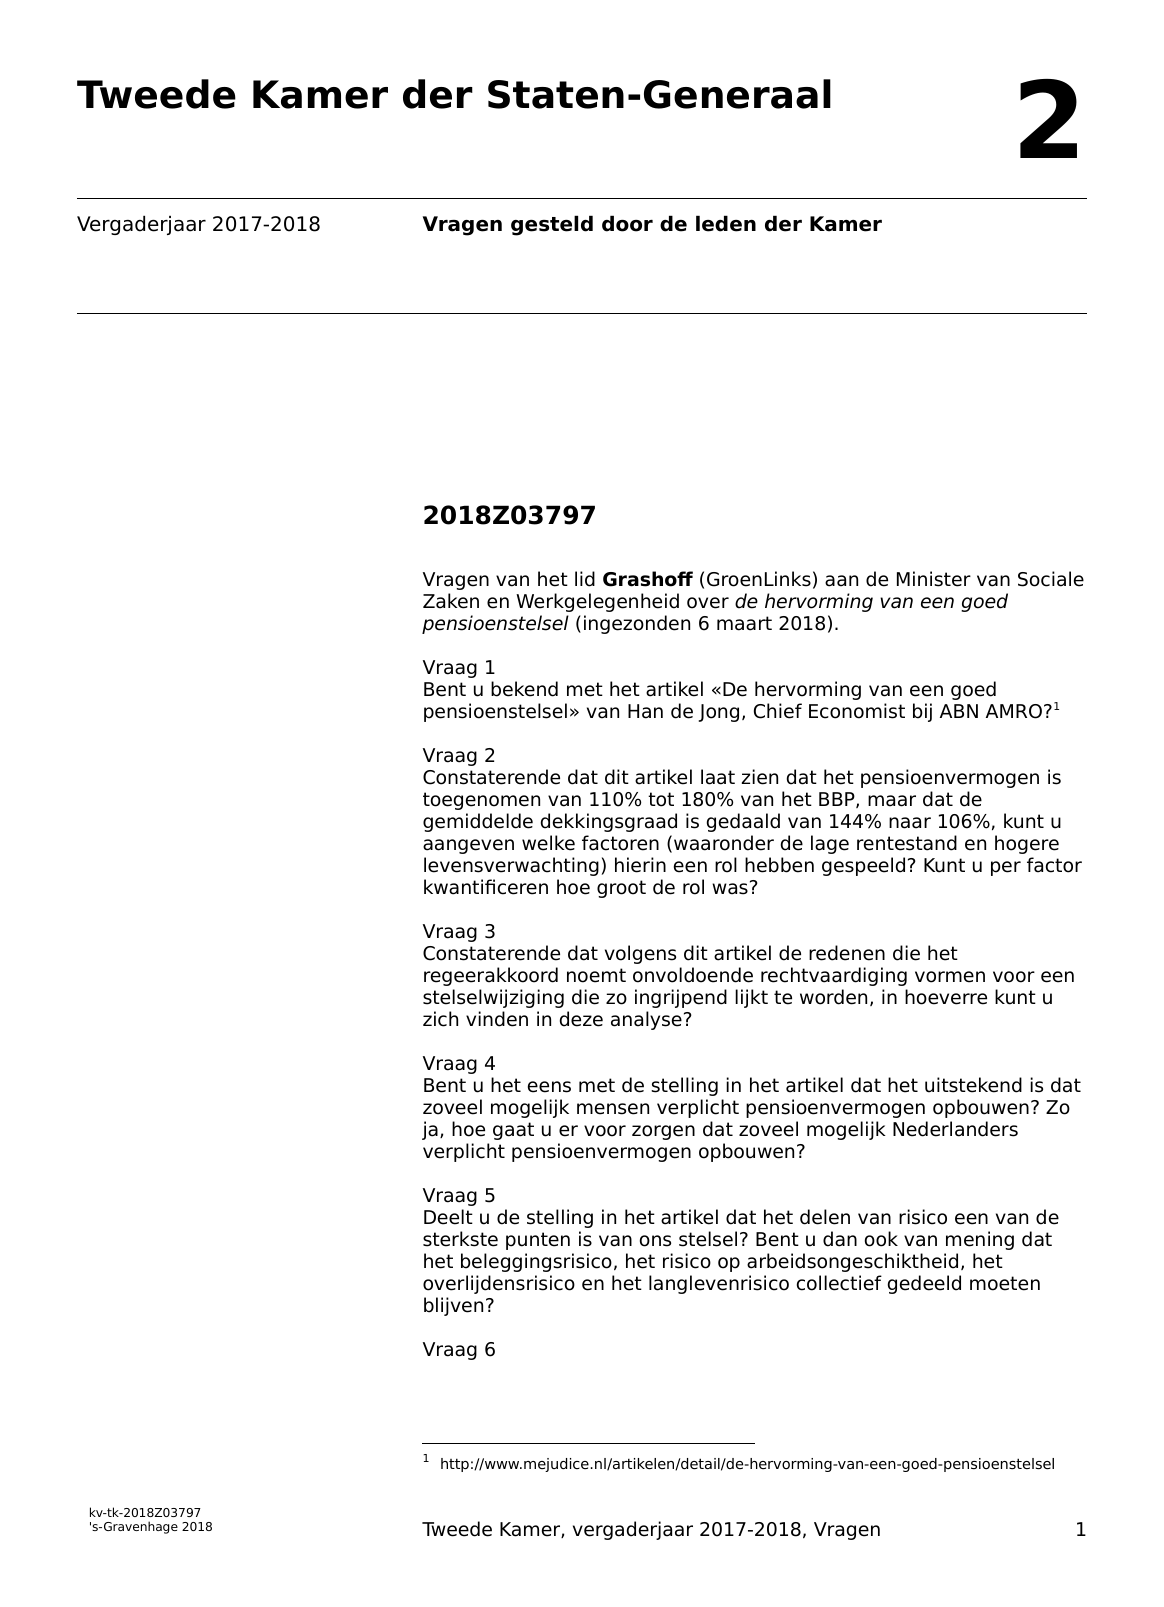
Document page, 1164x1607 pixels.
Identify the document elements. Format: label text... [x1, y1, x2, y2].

text kv-tk-2018Z03797 [88, 1506, 323, 1520]
text http://www.mejudice.nl/artikelen/detail/de-hervorming-van-een-goed-pensioenstelsel [422, 1452, 1087, 1474]
text Bent u bekend met het artikel «De hervorming van een goed pensioenstelsel» van Han de Jong, Chief Economist bij ABN AMRO? [422, 679, 1087, 723]
text Bent u het eens met de stelling in het artikel dat het uitstekend is dat zoveel mogelijk mensen verplicht pensioenvermogen opbouwen? Zo ja, hoe gaat u er voor zorgen dat zoveel mogelijk Nederlanders verplicht pensioenvermogen opbouwen? [422, 1075, 1087, 1163]
table_header 2 [886, 59, 1087, 198]
text Vragen van het lid Grashoff (GroenLinks) aan de Minister van Sociale Zaken en Werkgelegenheid over de hervorming van een goed pensioenstelsel (ingezonden 6 maart 2018). [422, 569, 1087, 635]
text Constaterende dat volgens dit artikel de redenen die het regeerakkoord noemt onvoldoende rechtvaardiging vormen voor een stelselwijziging die zo ingrijpend lijkt te worden, in hoeverre kunt u zich vinden in deze analyse? [422, 943, 1087, 1031]
table_cell Vergaderjaar 2017-2018 [77, 199, 422, 313]
text Vraag 2 [422, 745, 1087, 767]
text 2018Z03797 [422, 501, 1087, 531]
text Vraag 4 [422, 1053, 1087, 1075]
text Deelt u de stelling in het artikel dat het delen van risico een van de sterkste punten is van ons stelsel? Bent u dan ook van mening dat het beleggingsrisico, het risico op arbeidsongeschiktheid, het overlijdensrisico en het langlevenrisico collectief gedeeld moeten blijven? [422, 1207, 1087, 1317]
text Vraag 6 [422, 1339, 1087, 1361]
text Vraag 1 [422, 657, 1087, 679]
table_header Tweede Kamer der Staten-Generaal [77, 59, 886, 198]
table_cell Vragen gesteld door de leden der Kamer [422, 199, 1087, 313]
text Constaterende dat dit artikel laat zien dat het pensioenvermogen is toegenomen van 110% tot 180% van het BBP, maar dat de gemiddelde dekkingsgraad is gedaald van 144% naar 106%, kunt u aangeven welke factoren (waaronder de lage rentestand en hogere levensverwachting) hierin een rol hebben gespeeld? Kunt u per factor kwantificeren hoe groot de rol was? [422, 767, 1087, 899]
text Vraag 5 [422, 1185, 1087, 1207]
text Vraag 3 [422, 921, 1087, 943]
text 's-Gravenhage 2018 [88, 1520, 323, 1534]
